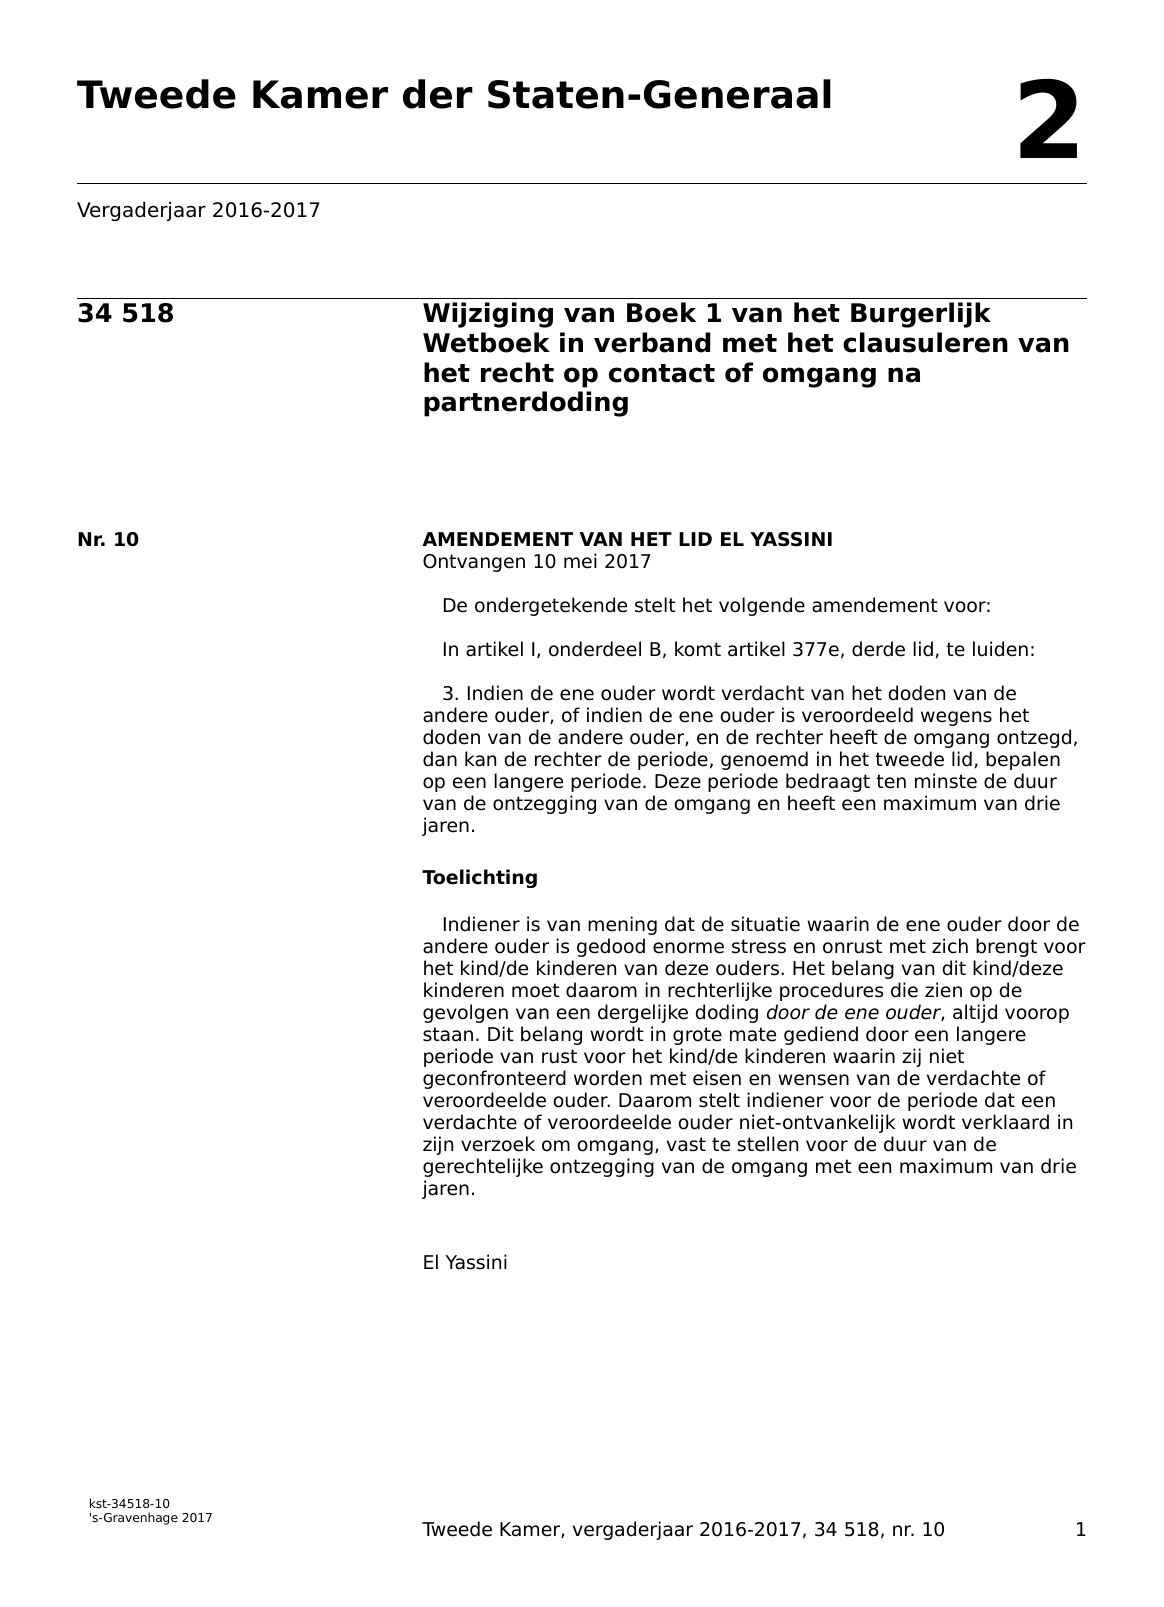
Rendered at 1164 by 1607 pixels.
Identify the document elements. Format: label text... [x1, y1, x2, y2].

table_header Tweede Kamer der Staten-Generaal [77, 59, 886, 183]
text 's-Gravenhage 2017 [88, 1511, 323, 1525]
subtitle 34 518 Wijziging van Boek 1 van het Burgerlijk Wetboek in verband met het clausuleren van het recht op contact of omgang na partnerdoding [77, 299, 1087, 418]
subtitle Nr. 10 AMENDEMENT VAN HET LID EL YASSINI [77, 529, 1087, 551]
text De ondergetekende stelt het volgende amendement voor: [422, 595, 1087, 617]
text Ontvangen 10 mei 2017 [422, 551, 1087, 573]
text 3. Indien de ene ouder wordt verdacht van het doden van de andere ouder, of indien de ene ouder is veroordeeld wegens het doden van de andere ouder, en de rechter heeft de omgang ontzegd, dan kan de rechter de periode, genoemd in het tweede lid, bepalen op een langere periode. Deze periode bedraagt ten minste de duur van de ontzegging van de omgang en heeft een maximum van drie jaren. [422, 683, 1087, 837]
text Indiener is van mening dat de situatie waarin de ene ouder door de andere ouder is gedood enorme stress en onrust met zich brengt voor het kind/de kinderen van deze ouders. Het belang van dit kind/deze kinderen moet daarom in rechterlijke procedures die zien op de gevolgen van een dergelijke doding door de ene ouder, altijd voorop staan. Dit belang wordt in grote mate gediend door een langere periode van rust voor het kind/de kinderen waarin zij niet geconfronteerd worden met eisen en wensen van de verdachte of veroordeelde ouder. Daarom stelt indiener voor de periode dat een verdachte of veroordeelde ouder niet-ontvankelijk wordt verklaard in zijn verzoek om omgang, vast te stellen voor de duur van de gerechtelijke ontzegging van de omgang met een maximum van drie jaren. [422, 914, 1087, 1200]
table_header 2 [886, 59, 1087, 183]
text El Yassini [422, 1230, 1087, 1274]
table_cell Vergaderjaar 2016-2017 [77, 184, 1087, 298]
text In artikel I, onderdeel B, komt artikel 377e, derde lid, te luiden: [422, 639, 1087, 661]
text kst-34518-10 [88, 1497, 323, 1511]
subtitle Toelichting [422, 867, 1087, 889]
